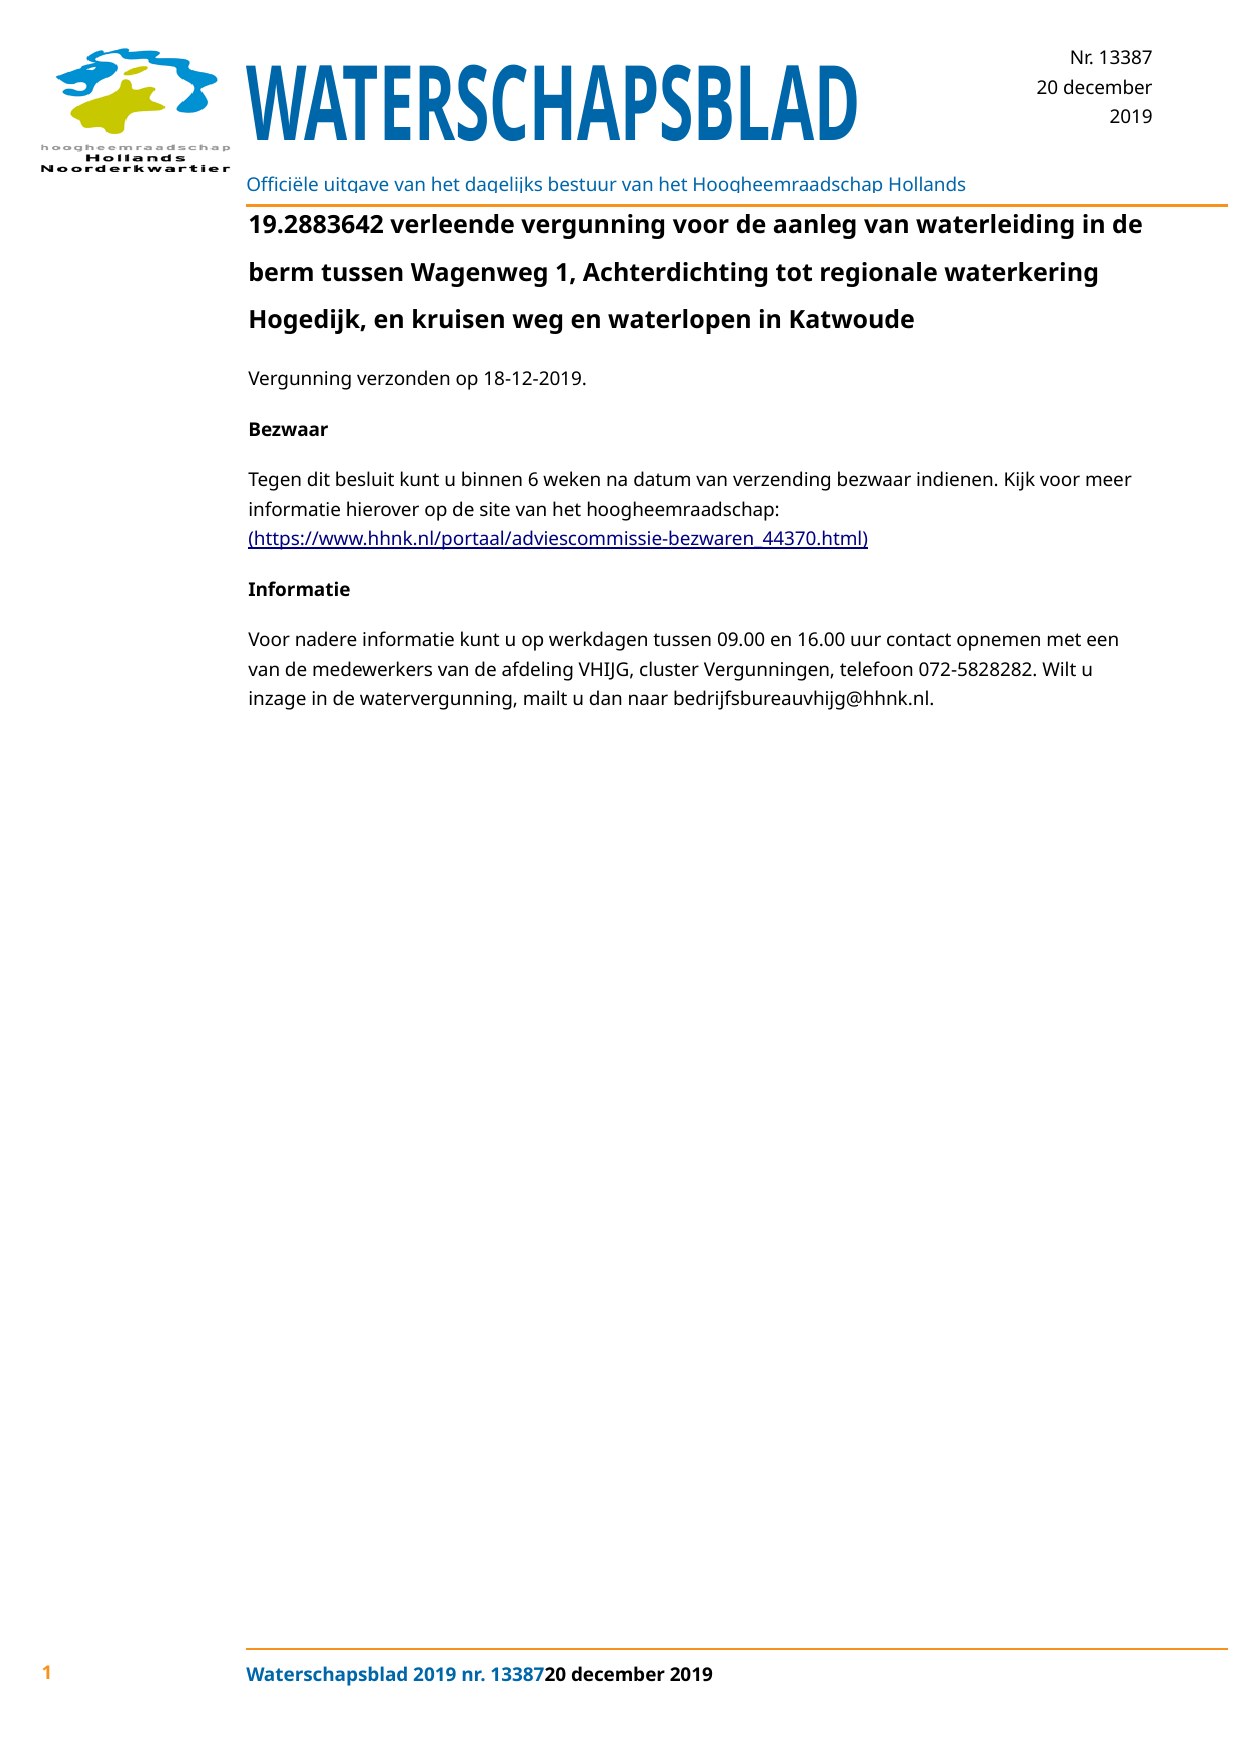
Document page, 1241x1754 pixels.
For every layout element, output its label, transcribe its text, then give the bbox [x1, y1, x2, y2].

text Tegen dit besluit kunt u binnen 6 weken na datum van verzending bezwaar indienen. Kijk voor meer informatie hierover op de site van het hoogheemraadschap: (https://www.hhnk.nl/portaal/adviescommissie-bezwaren_44370.html) [248, 466, 1152, 551]
picture [41, 47, 231, 172]
text Voor nadere informatie kunt u op werkdagen tussen 09.00 en 16.00 uur contact opnemen met een van de medewerkers van de afdeling VHIJG, cluster Vergunningen, telefoon 072-5828282. Wilt u inzage in de watervergunning, mailt u dan naar bedrijfsbureauvhijg@hhnk.nl. [248, 626, 1152, 711]
text Bezwaar [248, 416, 1152, 442]
text 19.2883642 verleende vergunning voor de aanleg van waterleiding in de berm tussen Wagenweg 1, Achterdichting tot regionale waterkering Hogedijk, en kruisen weg en waterlopen in Katwoude [248, 207, 1152, 336]
text Vergunning verzonden op 18-12-2019. [248, 366, 1152, 391]
text Informatie [248, 576, 1152, 602]
